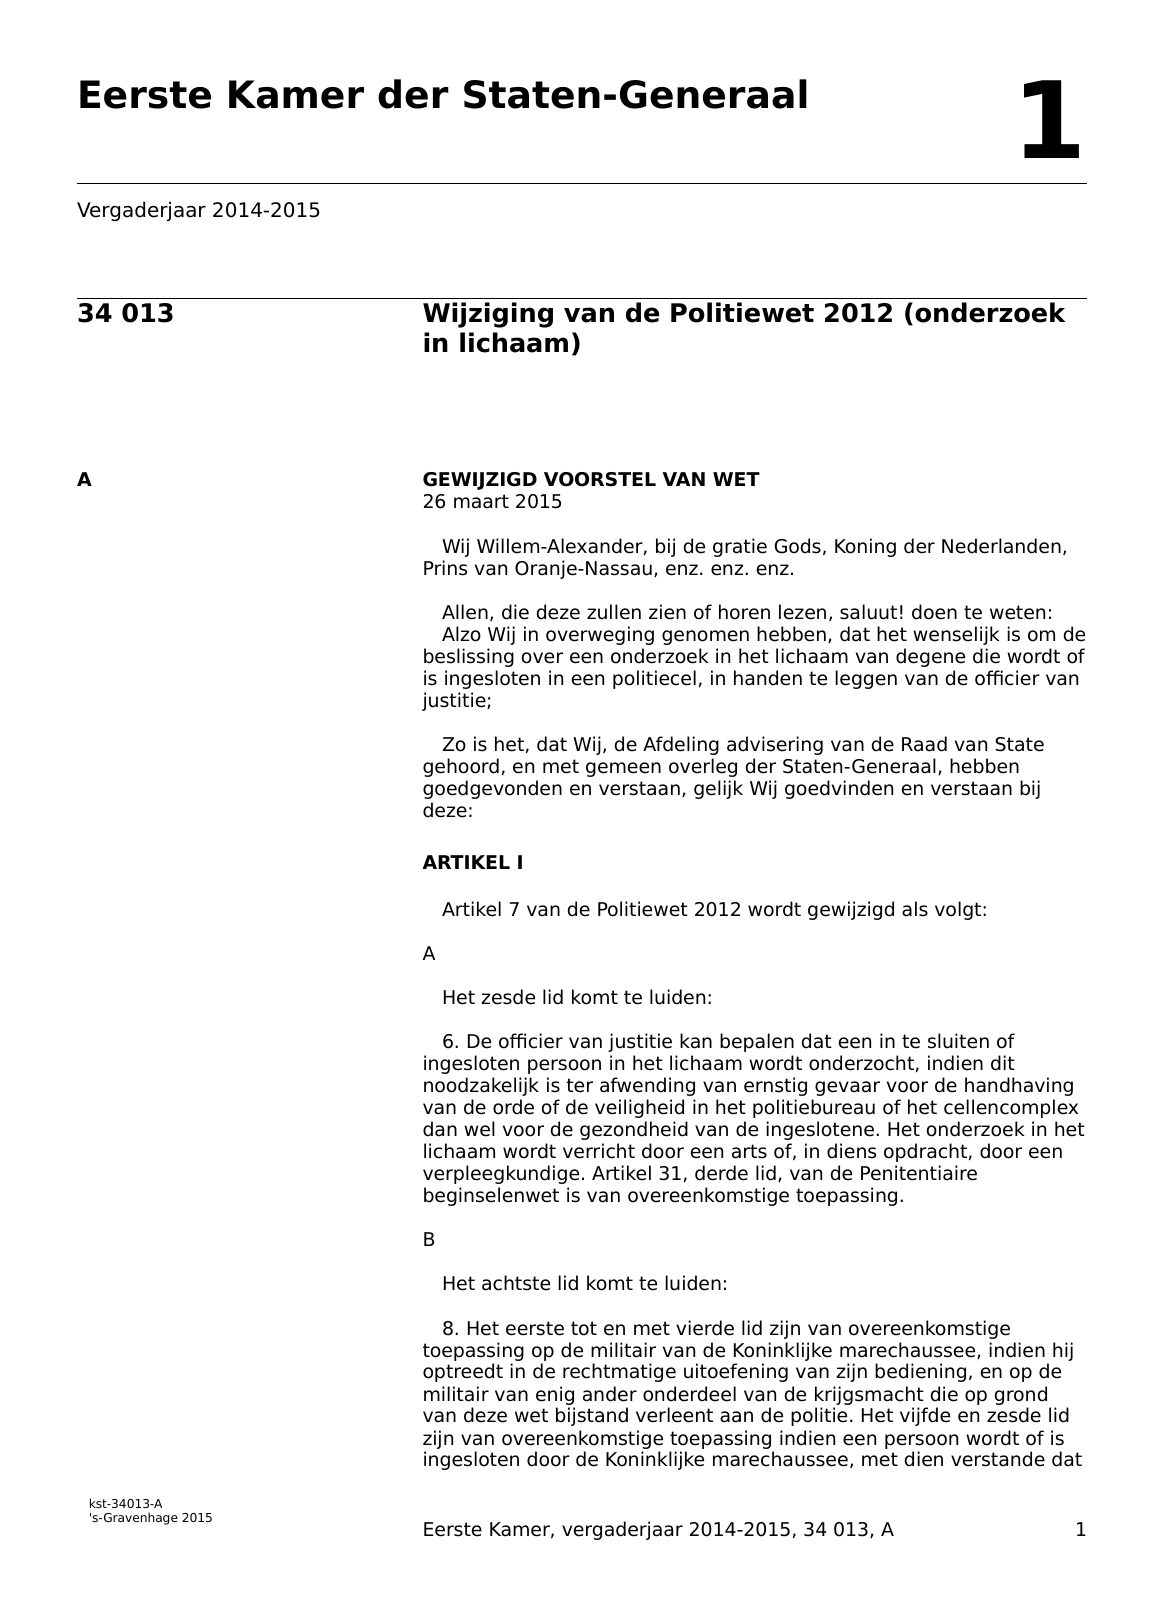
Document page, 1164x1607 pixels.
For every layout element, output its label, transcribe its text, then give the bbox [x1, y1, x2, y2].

text Zo is het, dat Wij, de Afdeling advisering van de Raad van State gehoord, en met gemeen overleg der Staten-Generaal, hebben goedgevonden en verstaan, gelijk Wij goedvinden en verstaan bij deze: [422, 734, 1087, 822]
text Wij Willem-Alexander, bij de gratie Gods, Koning der Nederlanden, Prins van Oranje-Nassau, enz. enz. enz. [422, 536, 1087, 579]
text Allen, die deze zullen zien of horen lezen, saluut! doen te weten: [422, 602, 1087, 624]
text B [422, 1229, 1087, 1251]
subtitle 34 013 Wijziging van de Politiewet 2012 (onderzoek in lichaam) [77, 299, 1087, 358]
subtitle A GEWIJZIGD VOORSTEL VAN WET [77, 469, 1087, 491]
text 26 maart 2015 [422, 491, 1087, 513]
text kst-34013-A [88, 1497, 323, 1511]
text A [422, 943, 1087, 965]
text Het zesde lid komt te luiden: [422, 987, 1087, 1009]
subtitle ARTIKEL I [422, 852, 1087, 874]
table_header Eerste Kamer der Staten-Generaal [77, 59, 886, 183]
text 6. De officier van justitie kan bepalen dat een in te sluiten of ingesloten persoon in het lichaam wordt onderzocht, indien dit noodzakelijk is ter afwending van ernstig gevaar voor de handhaving van de orde of de veiligheid in het politiebureau of het cellencomplex dan wel voor de gezondheid van de ingeslotene. Het onderzoek in het lichaam wordt verricht door een arts of, in diens opdracht, door een verpleegkundige. Artikel 31, derde lid, van de Penitentiaire beginselenwet is van overeenkomstige toepassing. [422, 1031, 1087, 1207]
text Het achtste lid komt te luiden: [422, 1273, 1087, 1295]
text 's-Gravenhage 2015 [88, 1511, 323, 1525]
table_cell Vergaderjaar 2014-2015 [77, 184, 1087, 298]
text Artikel 7 van de Politiewet 2012 wordt gewijzigd als volgt: [422, 899, 1087, 921]
text 8. Het eerste tot en met vierde lid zijn van overeenkomstige toepassing op de militair van de Koninklijke marechaussee, indien hij optreedt in de rechtmatige uitoefening van zijn bediening, en op de militair van enig ander onderdeel van de krijgsmacht die op grond van deze wet bijstand verleent aan de politie. Het vijfde en zesde lid zijn van overeenkomstige toepassing indien een persoon wordt of is ingesloten door de Koninklijke marechaussee, met dien verstande dat [422, 1317, 1087, 1471]
text Alzo Wij in overweging genomen hebben, dat het wenselijk is om de beslissing over een onderzoek in het lichaam van degene die wordt of is ingesloten in een politiecel, in handen te leggen van de officier van justitie; [422, 624, 1087, 712]
table_header 1 [886, 59, 1087, 183]
